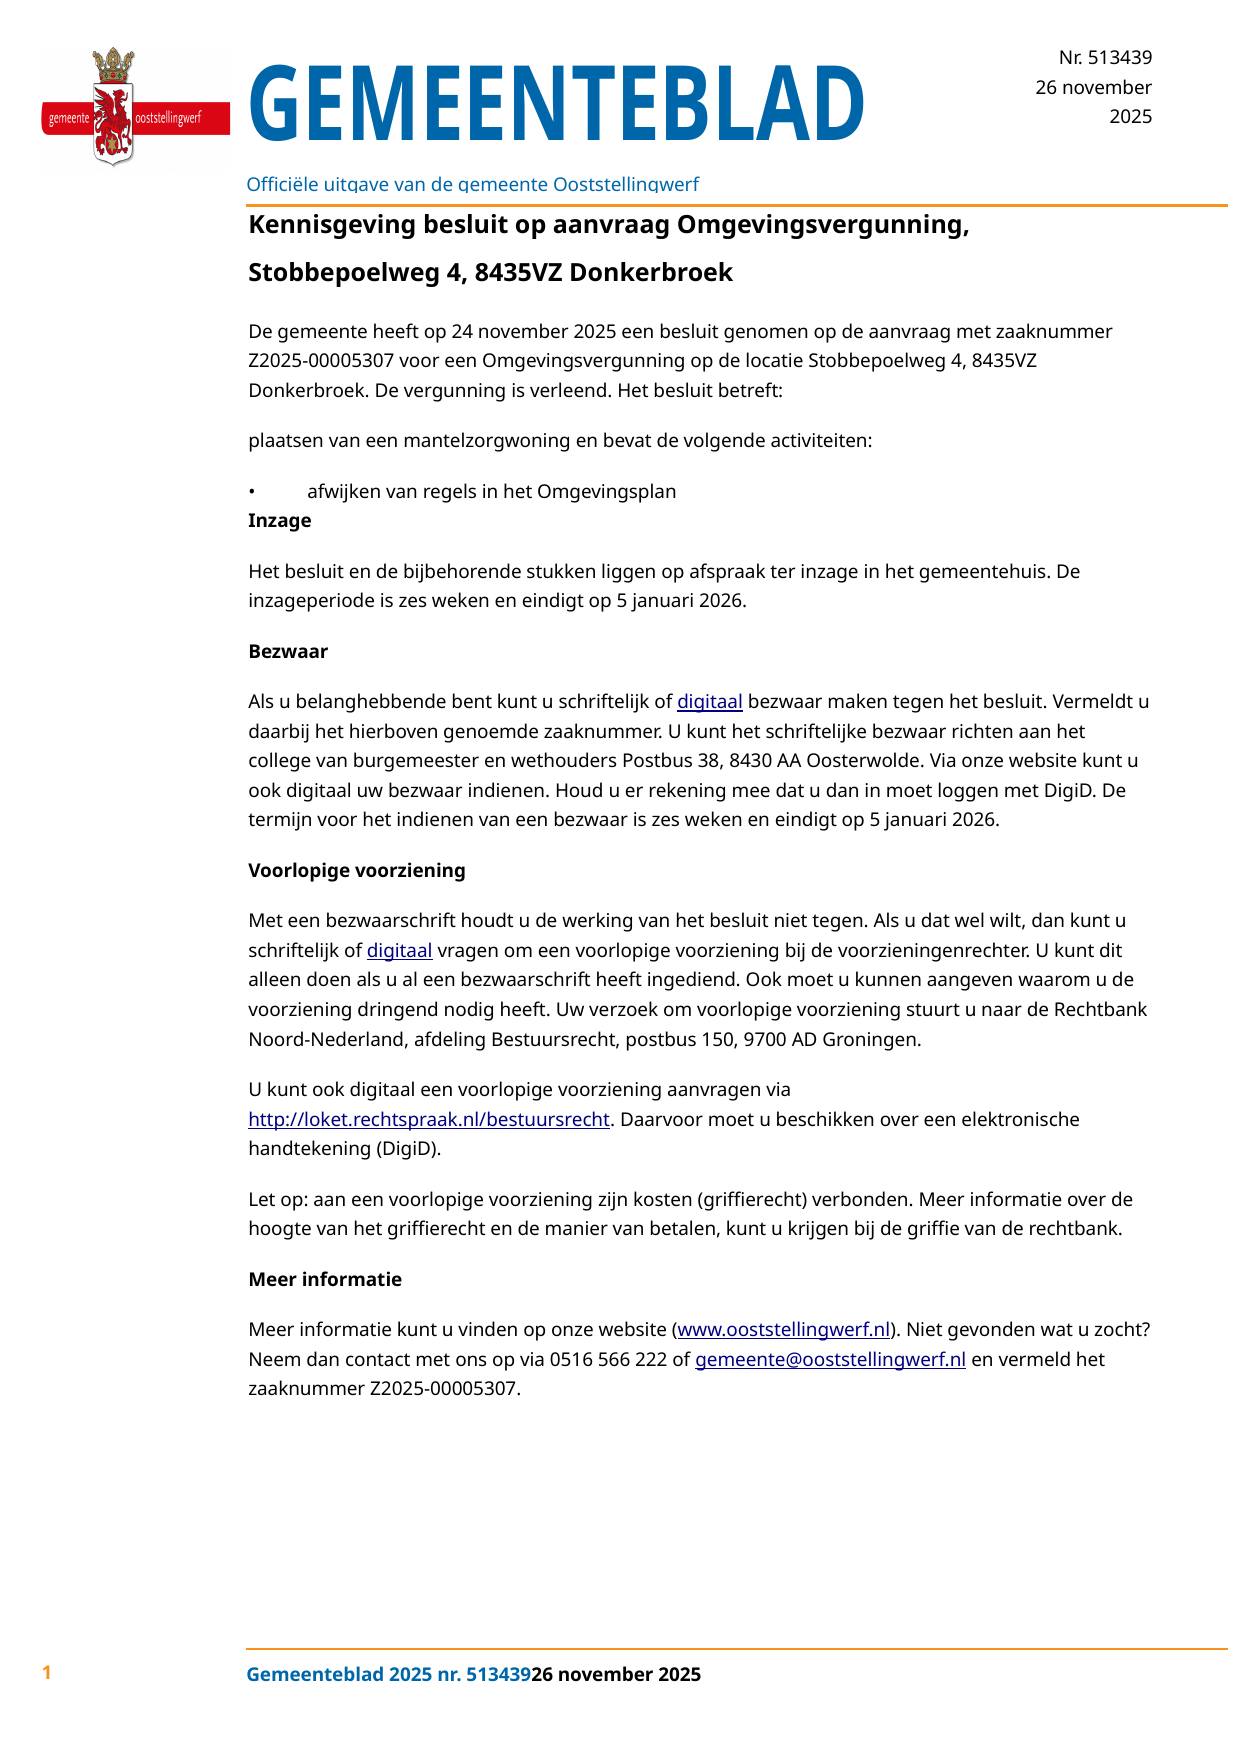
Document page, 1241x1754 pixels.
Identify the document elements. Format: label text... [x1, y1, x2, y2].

text De gemeente heeft op 24 november 2025 een besluit genomen op de aanvraag met zaaknummer Z2025-00005307 voor een Omgevingsvergunning op de locatie Stobbepoelweg 4, 8435VZ Donkerbroek. De vergunning is verleend. Het besluit betreft: [248, 318, 1152, 403]
text Inzage [248, 507, 1152, 533]
text Bezwaar [248, 638, 1152, 664]
text Meer informatie [248, 1266, 1152, 1292]
text Als u belanghebbende bent kunt u schriftelijk of digitaal bezwaar maken tegen het besluit. Vermeldt u daarbij het hierboven genoemde zaaknummer. U kunt het schriftelijke bezwaar richten aan het college van burgemeester en wethouders Postbus 38, 8430 AA Oosterwolde. Via onze website kunt u ook digitaal uw bezwaar indienen. Houd u er rekening mee dat u dan in moet loggen met DigiD. De termijn voor het indienen van een bezwaar is zes weken en eindigt op 5 januari 2026. [248, 688, 1152, 832]
text Kennisgeving besluit op aanvraag Omgevingsvergunning, Stobbepoelweg 4, 8435VZ Donkerbroek [248, 207, 1152, 288]
text Meer informatie kunt u vinden op onze website (www.ooststellingwerf.nl). Niet gevonden wat u zocht? Neem dan contact met ons op via 0516 566 222 of gemeente@ooststellingwerf.nl en vermeld het zaaknummer Z2025-00005307. [248, 1316, 1152, 1401]
text plaatsen van een mantelzorgwoning en bevat de volgende activiteiten: [248, 427, 1152, 453]
text U kunt ook digitaal een voorlopige voorziening aanvragen via http://loket.rechtspraak.nl/bestuursrecht. Daarvoor moet u beschikken over een elektronische handtekening (DigiD). [248, 1076, 1152, 1161]
text Het besluit en de bijbehorende stukken liggen op afspraak ter inzage in het gemeentehuis. De inzageperiode is zes weken en eindigt op 5 januari 2026. [248, 558, 1152, 613]
picture [41, 47, 231, 172]
text Let op: aan een voorlopige voorziening zijn kosten (griffierecht) verbonden. Meer informatie over de hoogte van het griffierecht en de manier van betalen, kunt u krijgen bij de griffie van de rechtbank. [248, 1186, 1152, 1241]
list afwijken van regels in het Omgevingsplan [248, 478, 1152, 504]
text Voorlopige voorziening [248, 857, 1152, 883]
text Met een bezwaarschrift houdt u de werking van het besluit niet tegen. Als u dat wel wilt, dan kunt u schriftelijk of digitaal vragen om een voorlopige voorziening bij de voorzieningenrechter. U kunt dit alleen doen als u al een bezwaarschrift heeft ingediend. Ook moet u kunnen aangeven waarom u de voorziening dringend nodig heeft. Uw verzoek om voorlopige voorziening stuurt u naar de Rechtbank Noord-Nederland, afdeling Bestuursrecht, postbus 150, 9700 AD Groningen. [248, 907, 1152, 1052]
